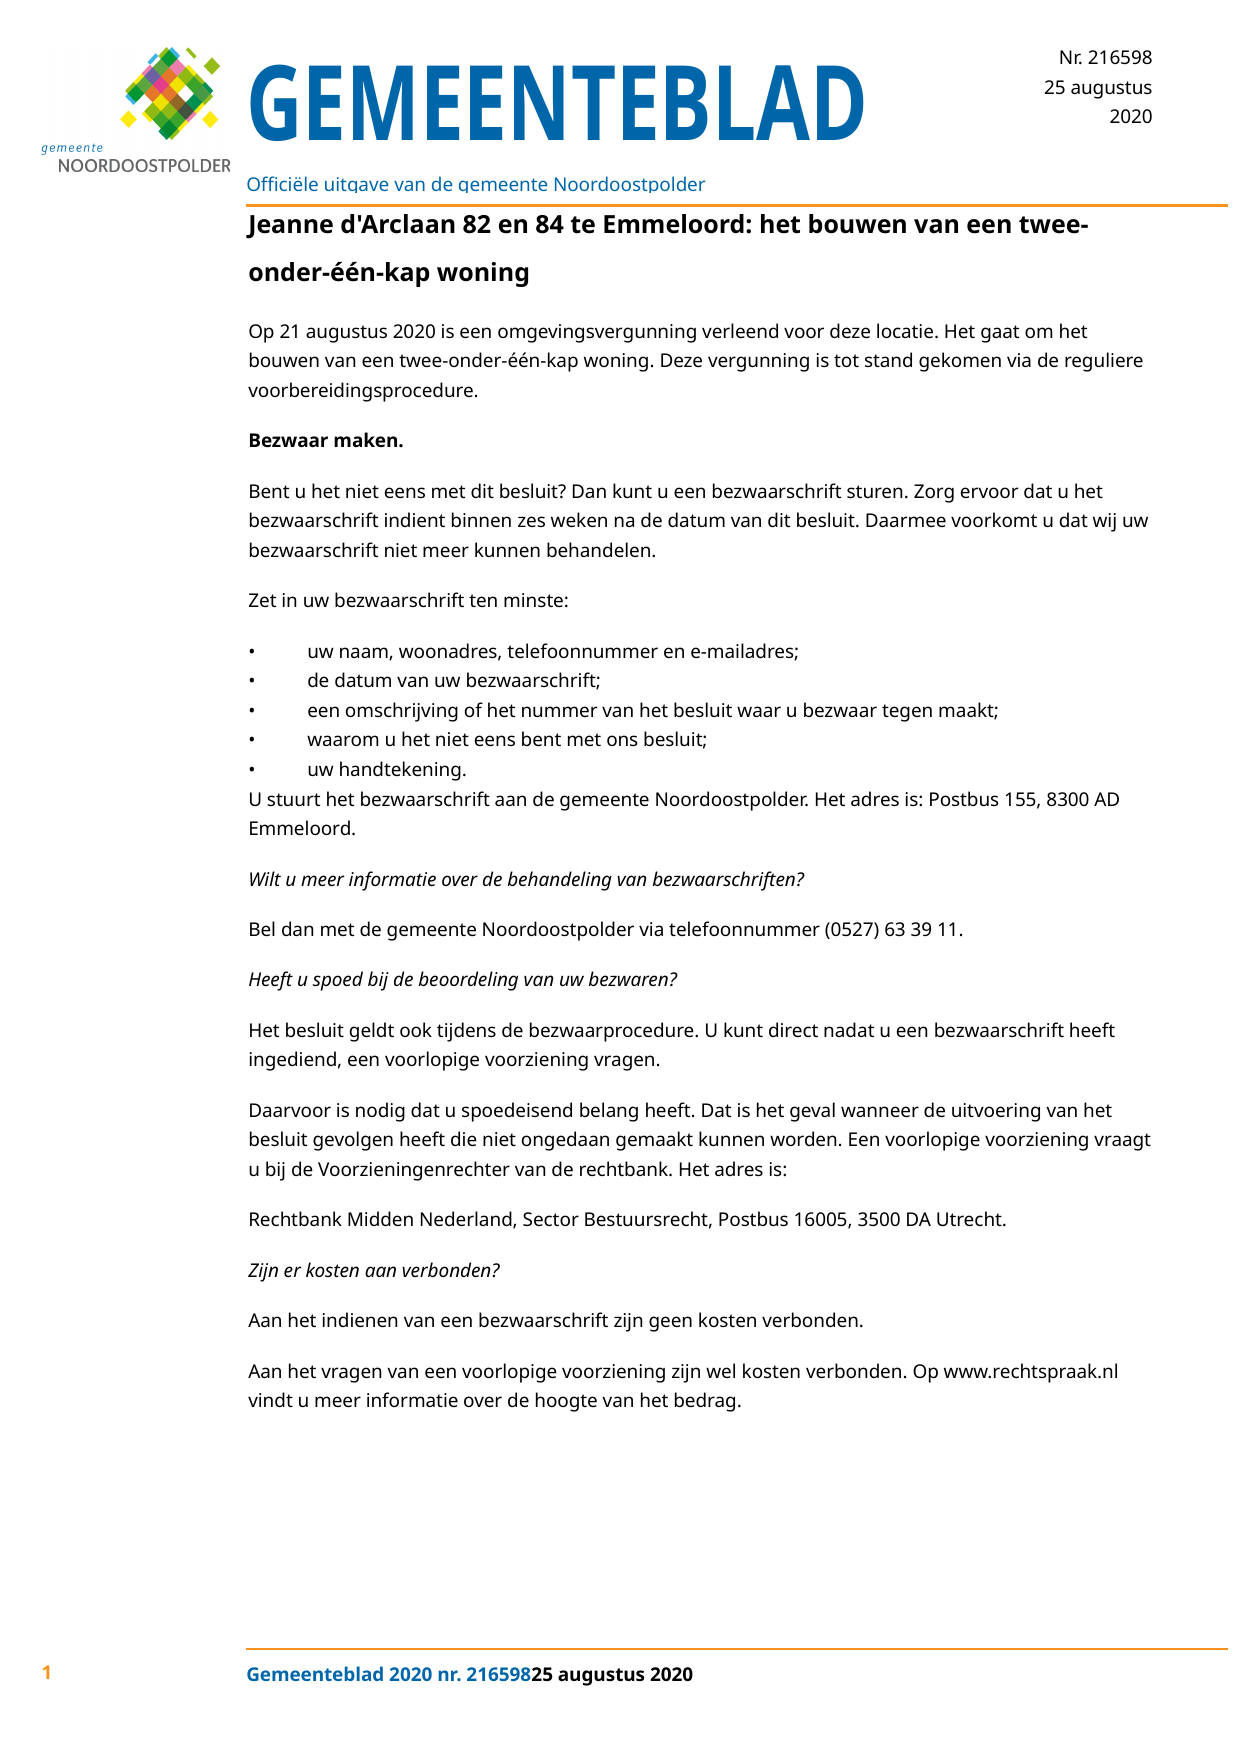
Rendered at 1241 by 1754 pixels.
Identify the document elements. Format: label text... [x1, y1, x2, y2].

text Bent u het niet eens met dit besluit? Dan kunt u een bezwaarschrift sturen. Zorg ervoor dat u het bezwaarschrift indient binnen zes weken na de datum van dit besluit. Daarmee voorkomt u dat wij uw bezwaarschrift niet meer kunnen behandelen. [248, 478, 1152, 563]
list uw handtekening. [248, 756, 1152, 782]
text Bezwaar maken. [248, 427, 1152, 453]
picture [41, 47, 231, 172]
text Jeanne d'Arclaan 82 en 84 te Emmeloord: het bouwen van een twee-onder-één-kap woning [248, 207, 1152, 288]
text Rechtbank Midden Nederland, Sector Bestuursrecht, Postbus 16005, 3500 DA Utrecht. [248, 1207, 1152, 1232]
text Zijn er kosten aan verbonden? [248, 1257, 1152, 1283]
text Daarvoor is nodig dat u spoedeisend belang heeft. Dat is het geval wanneer de uitvoering van het besluit gevolgen heeft die niet ongedaan gemaakt kunnen worden. Een voorlopige voorziening vraagt u bij de Voorzieningenrechter van de rechtbank. Het adres is: [248, 1097, 1152, 1182]
text Op 21 augustus 2020 is een omgevingsvergunning verleend voor deze locatie. Het gaat om het bouwen van een twee-onder-één-kap woning. Deze vergunning is tot stand gekomen via de reguliere voorbereidingsprocedure. [248, 318, 1152, 403]
list uw naam, woonadres, telefoonnummer en e-mailadres; [248, 638, 1152, 664]
list een omschrijving of het nummer van het besluit waar u bezwaar tegen maakt; [248, 697, 1152, 723]
text Aan het indienen van een bezwaarschrift zijn geen kosten verbonden. [248, 1307, 1152, 1333]
list waarom u het niet eens bent met ons besluit; [248, 727, 1152, 752]
text Aan het vragen van een voorlopige voorziening zijn wel kosten verbonden. Op www.rechtspraak.nl vindt u meer informatie over de hoogte van het bedrag. [248, 1358, 1152, 1413]
text Heeft u spoed bij de beoordeling van uw bezwaren? [248, 967, 1152, 992]
text Zet in uw bezwaarschrift ten minste: [248, 587, 1152, 613]
text Het besluit geldt ook tijdens de bezwaarprocedure. U kunt direct nadat u een bezwaarschrift heeft ingediend, een voorlopige voorziening vragen. [248, 1017, 1152, 1072]
text Wilt u meer informatie over de behandeling van bezwaarschriften? [248, 866, 1152, 892]
text Bel dan met de gemeente Noordoostpolder via telefoonnummer (0527) 63 39 11. [248, 916, 1152, 942]
text U stuurt het bezwaarschrift aan de gemeente Noordoostpolder. Het adres is: Postbus 155, 8300 AD Emmeloord. [248, 786, 1152, 841]
list de datum van uw bezwaarschrift; [248, 667, 1152, 693]
